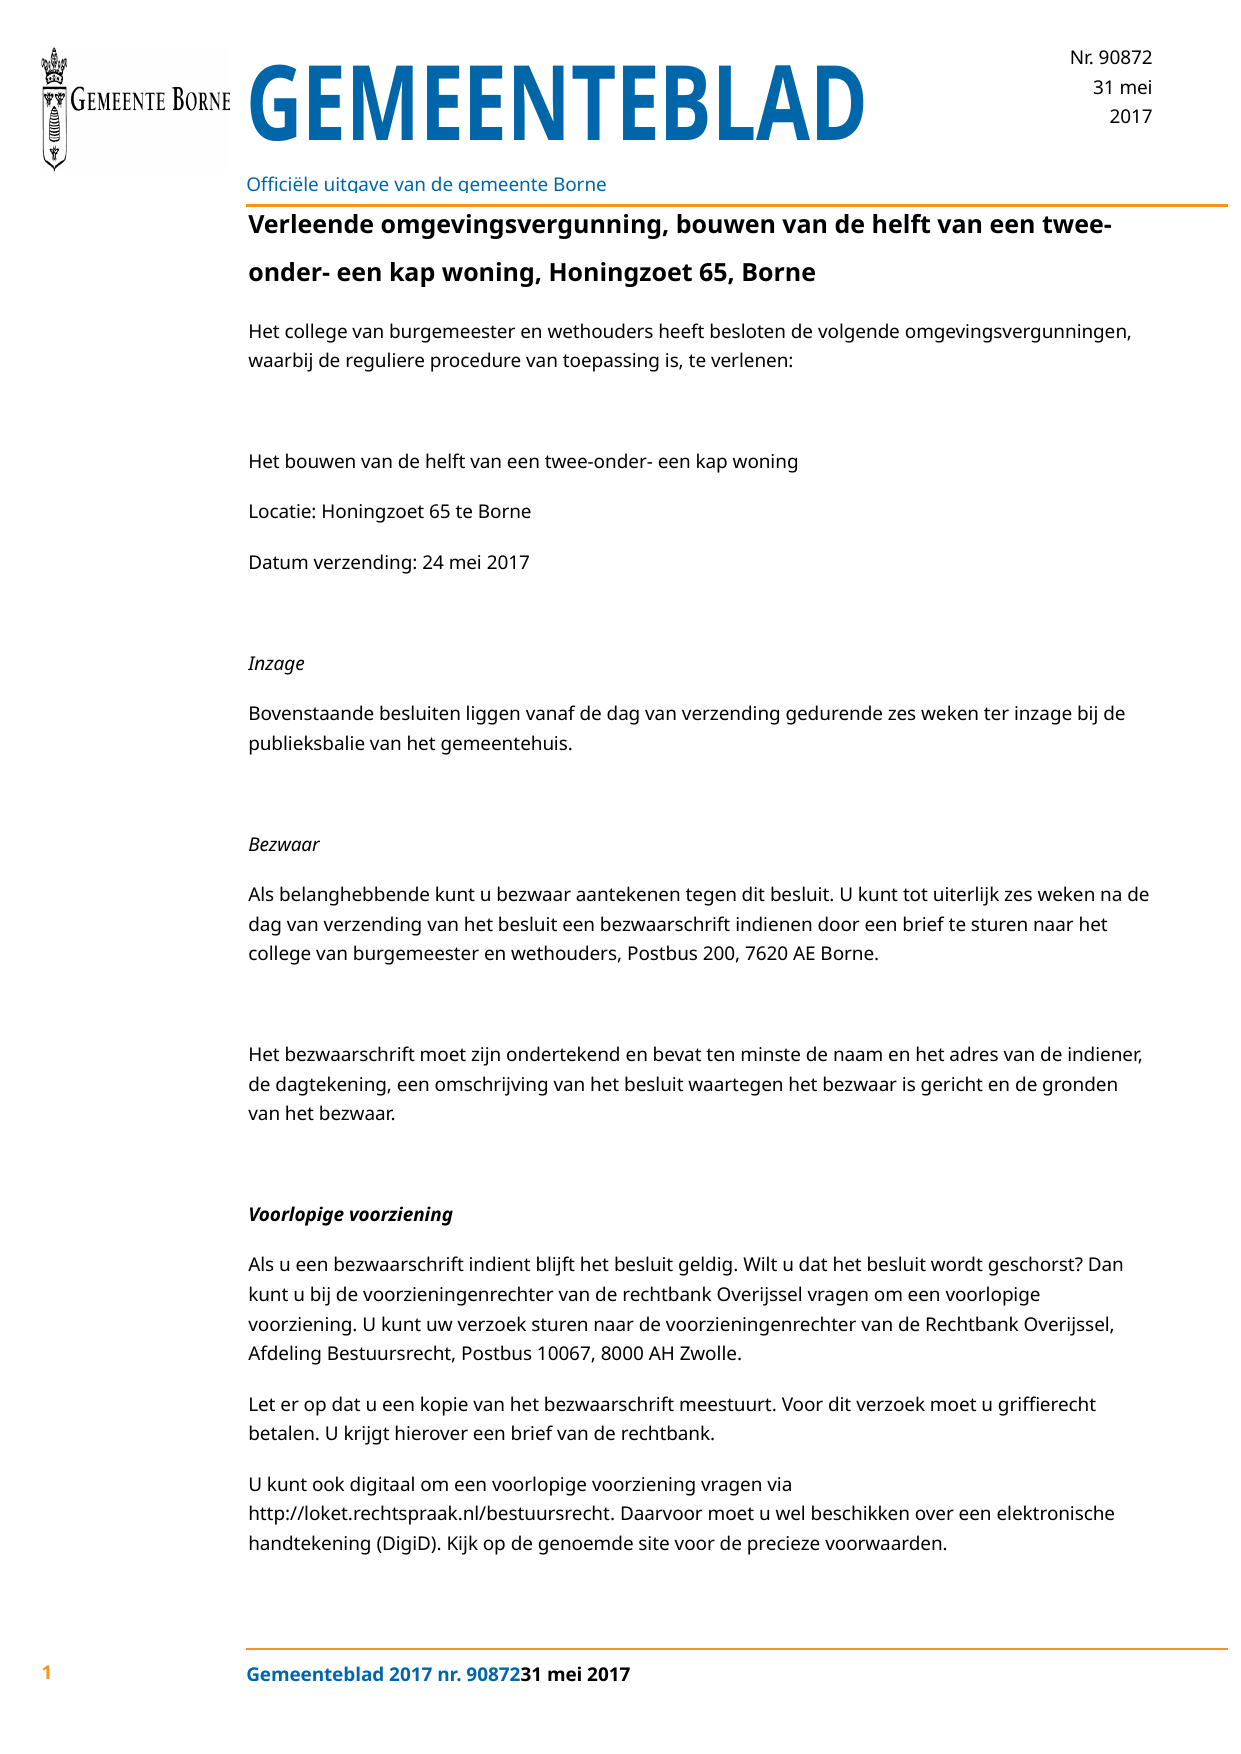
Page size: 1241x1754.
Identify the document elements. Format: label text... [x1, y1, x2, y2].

text Het bouwen van de helft van een twee-onder- een kap woning [248, 448, 1152, 474]
text Het college van burgemeester en wethouders heeft besloten de volgende omgevingsvergunningen, waarbij de reguliere procedure van toepassing is, te verlenen: [248, 318, 1152, 373]
text Datum verzending: 24 mei 2017 [248, 549, 1152, 575]
text Als u een bezwaarschrift indient blijft het besluit geldig. Wilt u dat het besluit wordt geschorst? Dan kunt u bij de voorzieningenrechter van de rechtbank Overijssel vragen om een voorlopige voorziening. U kunt uw verzoek sturen naar de voorzieningenrechter van de Rechtbank Overijssel, Afdeling Bestuursrecht, Postbus 10067, 8000 AH Zwolle. [248, 1252, 1152, 1366]
picture [41, 47, 231, 172]
text Bovenstaande besluiten liggen vanaf de dag van verzending gedurende zes weken ter inzage bij de publieksbalie van het gemeentehuis. [248, 700, 1152, 756]
text Voorlopige voorziening [248, 1201, 1152, 1227]
text Als belanghebbende kunt u bezwaar aantekenen tegen dit besluit. U kunt tot uiterlijk zes weken na de dag van verzending van het besluit een bezwaarschrift indienen door een brief te sturen naar het college van burgemeester en wethouders, Postbus 200, 7620 AE Borne. [248, 881, 1152, 966]
text Locatie: Honingzoet 65 te Borne [248, 499, 1152, 524]
text U kunt ook digitaal om een voorlopige voorziening vragen via http://loket.rechtspraak.nl/bestuursrecht. Daarvoor moet u wel beschikken over een elektronische handtekening (DigiD). Kijk op de genoemde site voor de precieze voorwaarden. [248, 1471, 1152, 1556]
text Let er op dat u een kopie van het bezwaarschrift meestuurt. Voor dit verzoek moet u griffierecht betalen. U krijgt hierover een brief van de rechtbank. [248, 1391, 1152, 1446]
text Verleende omgevingsvergunning, bouwen van de helft van een twee-onder- een kap woning, Honingzoet 65, Borne [248, 207, 1152, 288]
text Bezwaar [248, 831, 1152, 857]
text Het bezwaarschrift moet zijn ondertekend en bevat ten minste de naam en het adres van de indiener, de dagtekening, een omschrijving van het besluit waartegen het bezwaar is gericht en de gronden van het bezwaar. [248, 1041, 1152, 1126]
text Inzage [248, 650, 1152, 676]
